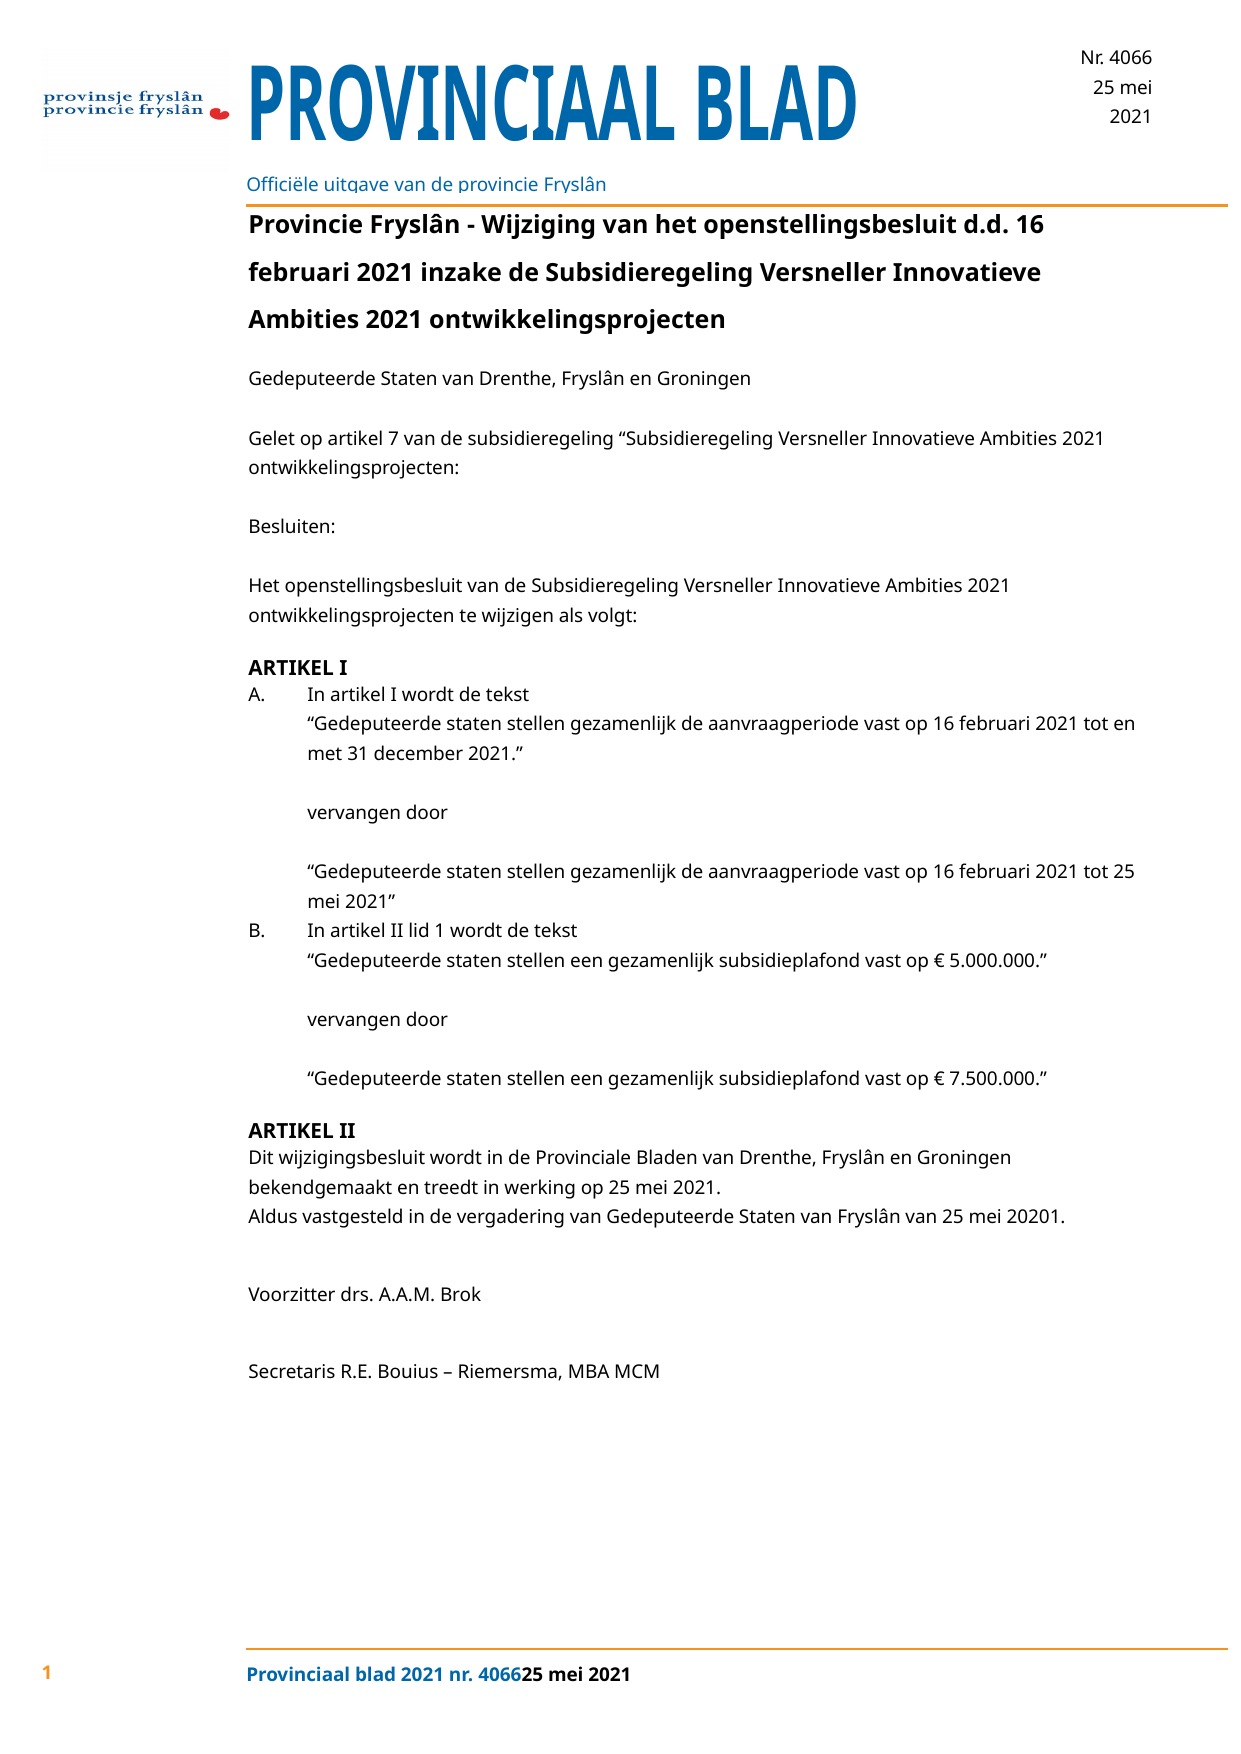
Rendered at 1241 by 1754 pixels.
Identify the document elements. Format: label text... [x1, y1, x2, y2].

text Provincie Fryslân - Wijziging van het openstellingsbesluit d.d. 16 februari 2021 inzake de Subsidieregeling Versneller Innovatieve Ambities 2021 ontwikkelingsprojecten [248, 207, 1152, 336]
text Voorzitter drs. A.A.M. Brok [248, 1281, 1152, 1307]
list “Gedeputeerde staten stellen een gezamenlijk subsidieplafond vast op € 5.000.000.” [248, 947, 1152, 973]
list In artikel I wordt de tekst [248, 681, 1152, 707]
list vervangen door [248, 1006, 1152, 1032]
text Gelet op artikel 7 van de subsidieregeling “Subsidieregeling Versneller Innovatieve Ambities 2021 ontwikkelingsprojecten: [248, 425, 1152, 480]
text Dit wijzigingsbesluit wordt in de Provinciale Bladen van Drenthe, Fryslân en Groningen bekendgemaakt en treedt in werking op 25 mei 2021. [248, 1144, 1152, 1200]
text Het openstellingsbesluit van de Subsidieregeling Versneller Innovatieve Ambities 2021 ontwikkelingsprojecten te wijzigen als volgt: [248, 573, 1152, 628]
list vervangen door [248, 799, 1152, 825]
text ARTIKEL I [248, 653, 1152, 681]
text ARTIKEL II [248, 1116, 1152, 1144]
picture [41, 47, 231, 172]
text Gedeputeerde Staten van Drenthe, Fryslân en Groningen [248, 366, 1152, 391]
list “Gedeputeerde staten stellen gezamenlijk de aanvraagperiode vast op 16 februari 2021 tot en met 31 december 2021.” [248, 711, 1152, 766]
list “Gedeputeerde staten stellen een gezamenlijk subsidieplafond vast op € 7.500.000.” [248, 1066, 1152, 1091]
list “Gedeputeerde staten stellen gezamenlijk de aanvraagperiode vast op 16 februari 2021 tot 25 mei 2021” [248, 858, 1152, 914]
text Aldus vastgesteld in de vergadering van Gedeputeerde Staten van Fryslân van 25 mei 20201. [248, 1204, 1152, 1229]
text Secretaris R.E. Bouius – Riemersma, MBA MCM [248, 1358, 1152, 1384]
list In artikel II lid 1 wordt de tekst [248, 918, 1152, 943]
text Besluiten: [248, 513, 1152, 539]
